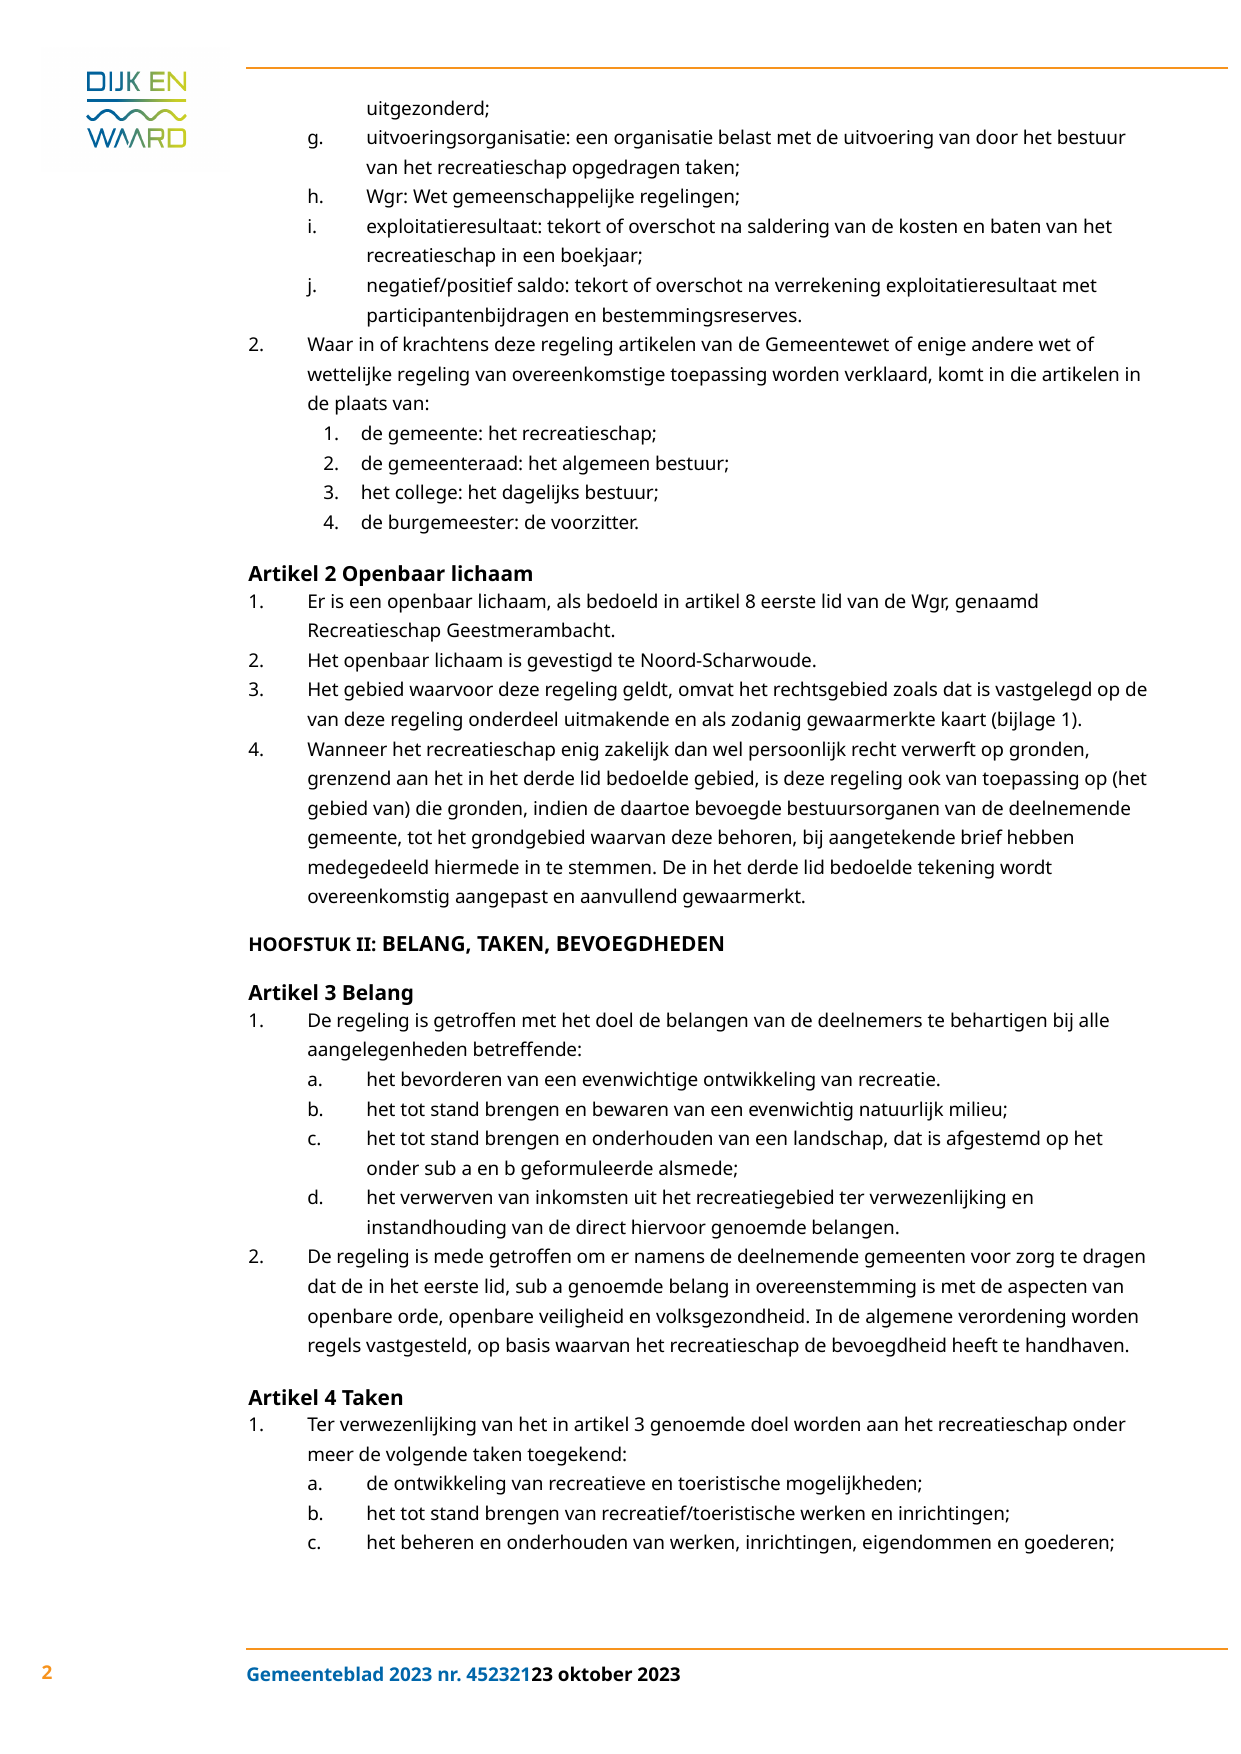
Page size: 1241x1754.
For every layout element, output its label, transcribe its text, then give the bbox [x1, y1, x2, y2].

text Artikel 3 Belang [248, 978, 1152, 1007]
list Ter verwezenlijking van het in artikel 3 genoemde doel worden aan het recreatieschap onder meer de volgende taken toegekend: [248, 1411, 1152, 1467]
list De regeling is mede getroffen om er namens de deelnemende gemeenten voor zorg te dragen dat de in het eerste lid, sub a genoemde belang in overeenstemming is met de aspecten van openbare orde, openbare veiligheid en volksgezondheid. In de algemene verordening worden regels vastgesteld, op basis waarvan het recreatieschap de bevoegdheid heeft te handhaven. [248, 1244, 1152, 1358]
list de burgemeester: de voorzitter. [323, 509, 1152, 535]
list het tot stand brengen en onderhouden van een landschap, dat is afgestemd op het onder sub a en b geformuleerde alsmede; [307, 1125, 1152, 1181]
list Het openbaar lichaam is gevestigd te Noord-Scharwoude. [248, 647, 1152, 673]
list het bevorderen van een evenwichtige ontwikkeling van recreatie. [307, 1066, 1152, 1092]
text HOOFSTUK II: BELANG, TAKEN, BEVOEGDHEDEN [248, 929, 1152, 958]
text Artikel 2 Openbaar lichaam [248, 559, 1152, 588]
list het verwerven van inkomsten uit het recreatiegebied ter verwezenlijking en instandhouding van de direct hiervoor genoemde belangen. [307, 1184, 1152, 1240]
list De regeling is getroffen met het doel de belangen van de deelnemers te behartigen bij alle aangelegenheden betreffende: [248, 1007, 1152, 1062]
list uitgezonderd; [307, 95, 1152, 121]
list Wanneer het recreatieschap enig zakelijk dan wel persoonlijk recht verwerft op gronden, grenzend aan het in het derde lid bedoelde gebied, is deze regeling ook van toepassing op (het gebied van) die gronden, indien de daartoe bevoegde bestuursorganen van de deelnemende gemeente, tot het grondgebied waarvan deze behoren, bij aangetekende brief hebben medegedeeld hiermede in te stemmen. De in het derde lid bedoelde tekening wordt overeenkomstig aangepast en aanvullend gewaarmerkt. [248, 736, 1152, 909]
list exploitatieresultaat: tekort of overschot na saldering van de kosten en baten van het recreatieschap in een boekjaar; [307, 213, 1152, 268]
list negatief/positief saldo: tekort of overschot na verrekening exploitatieresultaat met participantenbijdragen en bestemmingsreserves. [307, 272, 1152, 328]
list de gemeente: het recreatieschap; [323, 420, 1152, 446]
list Er is een openbaar lichaam, als bedoeld in artikel 8 eerste lid van de Wgr, genaamd Recreatieschap Geestmerambacht. [248, 588, 1152, 643]
list Het gebied waarvoor deze regeling geldt, omvat het rechtsgebied zoals dat is vastgelegd op de van deze regeling onderdeel uitmakende en als zodanig gewaarmerkte kaart (bijlage 1). [248, 677, 1152, 732]
list het beheren en onderhouden van werken, inrichtingen, eigendommen en goederen; [307, 1529, 1152, 1555]
list het college: het dagelijks bestuur; [323, 479, 1152, 505]
list het tot stand brengen van recreatief/toeristische werken en inrichtingen; [307, 1500, 1152, 1526]
list Waar in of krachtens deze regeling artikelen van de Gemeentewet of enige andere wet of wettelijke regeling van overeenkomstige toepassing worden verklaard, komt in die artikelen in de plaats van: [248, 331, 1152, 416]
picture [41, 47, 231, 172]
list Wgr: Wet gemeenschappelijke regelingen; [307, 183, 1152, 209]
list uitvoeringsorganisatie: een organisatie belast met de uitvoering van door het bestuur van het recreatieschap opgedragen taken; [307, 124, 1152, 180]
text Artikel 4 Taken [248, 1383, 1152, 1411]
list de gemeenteraad: het algemeen bestuur; [323, 450, 1152, 476]
list de ontwikkeling van recreatieve en toeristische mogelijkheden; [307, 1470, 1152, 1496]
list het tot stand brengen en bewaren van een evenwichtig natuurlijk milieu; [307, 1096, 1152, 1121]
